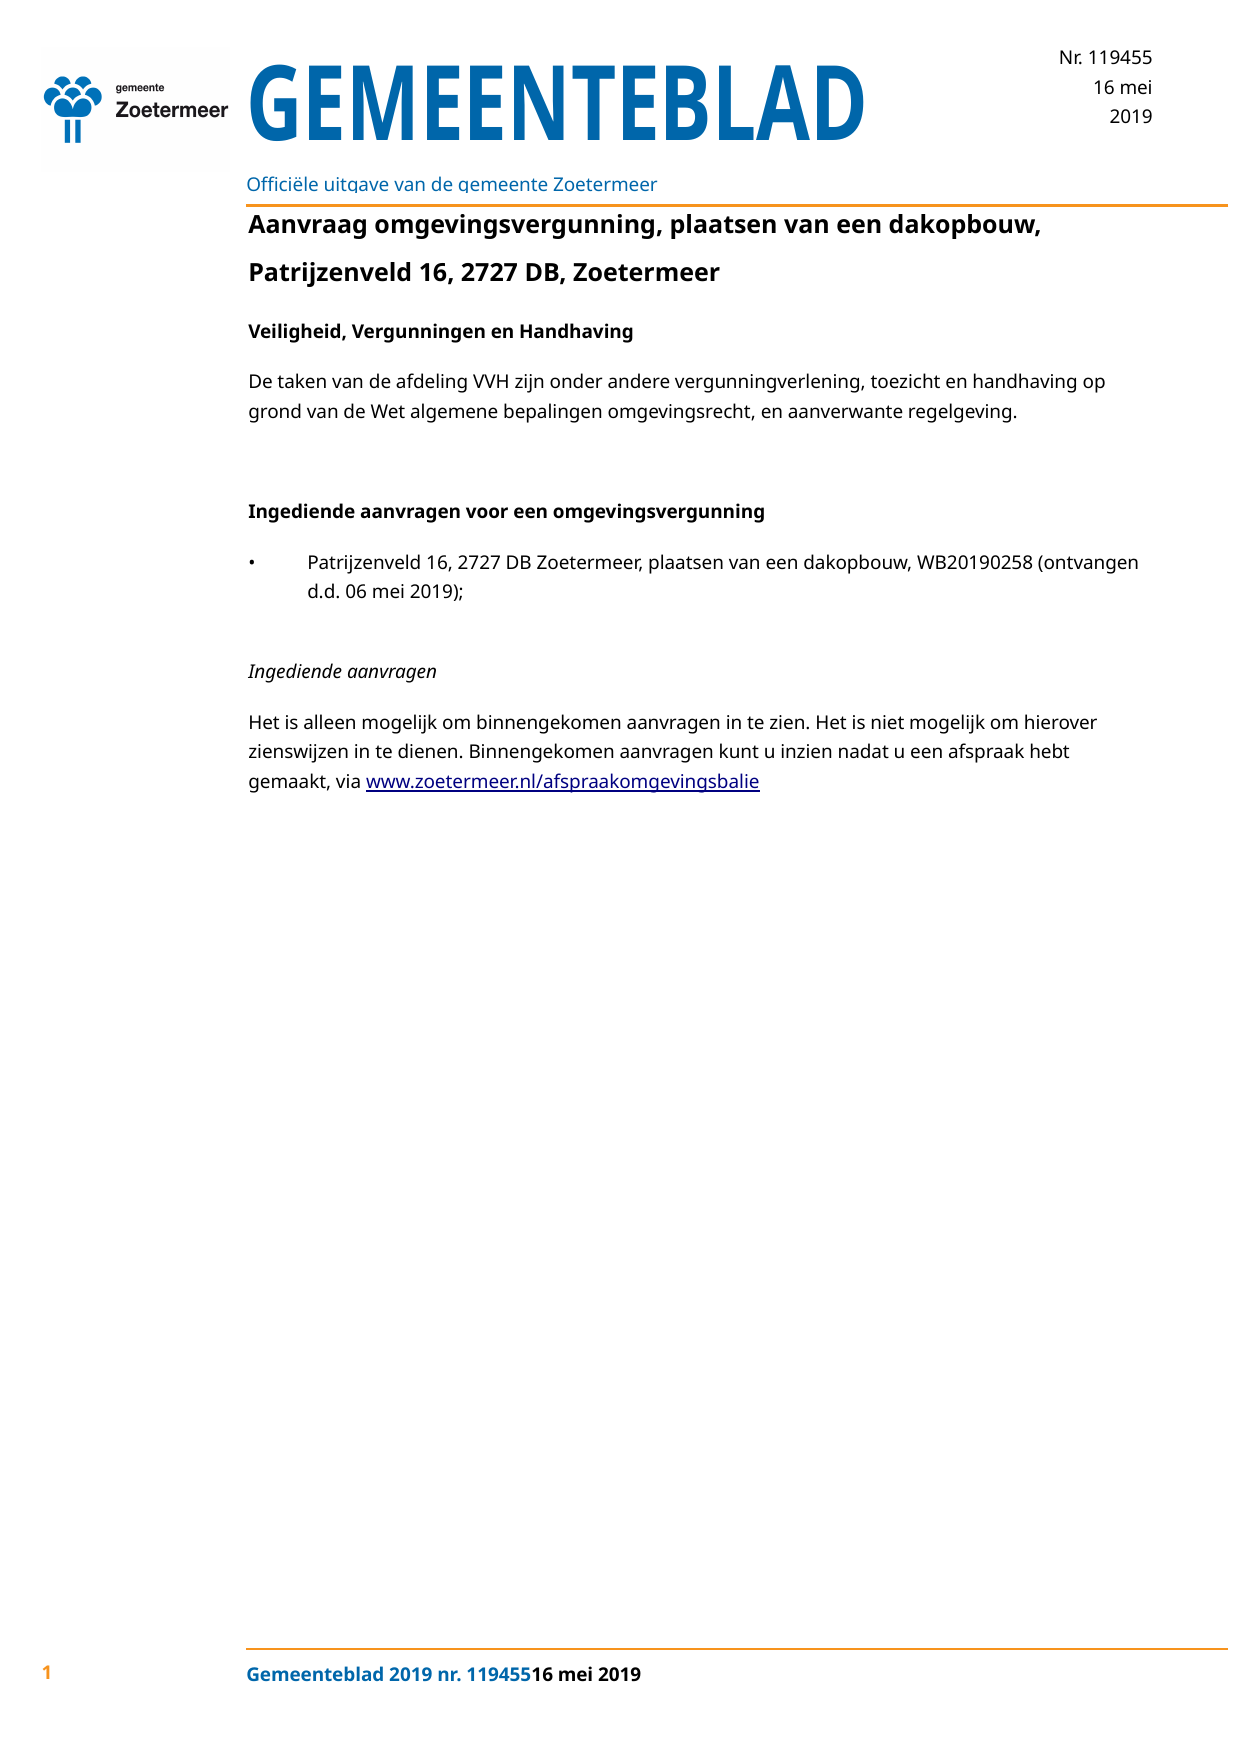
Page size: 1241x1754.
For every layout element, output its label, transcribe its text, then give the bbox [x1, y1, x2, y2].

text Veiligheid, Vergunningen en Handhaving [248, 318, 1152, 344]
text Ingediende aanvragen [248, 659, 1152, 684]
text Ingediende aanvragen voor een omgevingsvergunning [248, 499, 1152, 524]
picture [41, 47, 231, 172]
text De taken van de afdeling VVH zijn onder andere vergunningverlening, toezicht en handhaving op grond van de Wet algemene bepalingen omgevingsrecht, en aanverwante regelgeving. [248, 368, 1152, 424]
text Aanvraag omgevingsvergunning, plaatsen van een dakopbouw, Patrijzenveld 16, 2727 DB, Zoetermeer [248, 207, 1152, 288]
list Patrijzenveld 16, 2727 DB Zoetermeer, plaatsen van een dakopbouw, WB20190258 (ontvangen d.d. 06 mei 2019); [248, 549, 1152, 604]
text Het is alleen mogelijk om binnengekomen aanvragen in te zien. Het is niet mogelijk om hierover zienswijzen in te dienen. Binnengekomen aanvragen kunt u inzien nadat u een afspraak hebt gemaakt, via www.zoetermeer.nl/afspraakomgevingsbalie [248, 709, 1152, 794]
